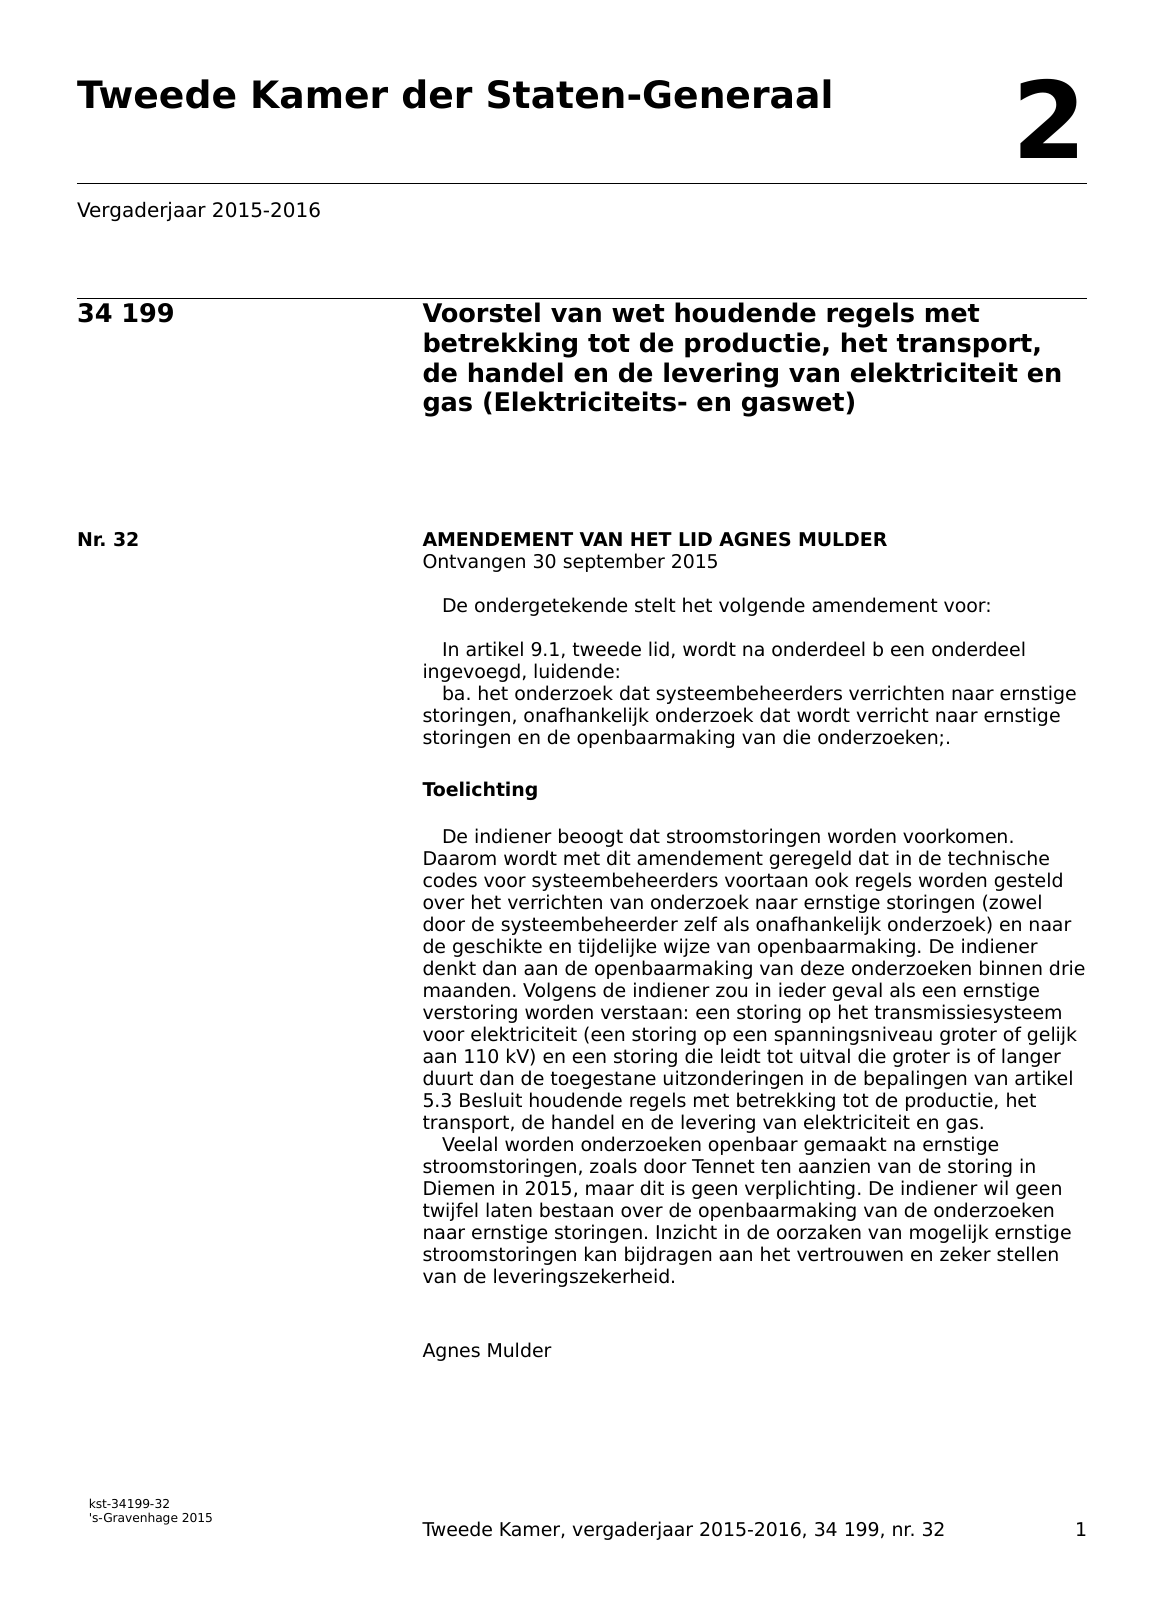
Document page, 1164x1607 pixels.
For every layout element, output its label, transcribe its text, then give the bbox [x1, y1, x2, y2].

text Agnes Mulder [422, 1317, 1087, 1361]
text ba. het onderzoek dat systeembeheerders verrichten naar ernstige storingen, onafhankelijk onderzoek dat wordt verricht naar ernstige storingen en de openbaarmaking van die onderzoeken;. [422, 683, 1087, 749]
subtitle Nr. 32 AMENDEMENT VAN HET LID AGNES MULDER [77, 529, 1087, 551]
subtitle Toelichting [422, 779, 1087, 801]
text De indiener beoogt dat stroomstoringen worden voorkomen. Daarom wordt met dit amendement geregeld dat in de technische codes voor systeembeheerders voortaan ook regels worden gesteld over het verrichten van onderzoek naar ernstige storingen (zowel door de systeembeheerder zelf als onafhankelijk onderzoek) en naar de geschikte en tijdelijke wijze van openbaarmaking. De indiener denkt dan aan de openbaarmaking van deze onderzoeken binnen drie maanden. Volgens de indiener zou in ieder geval als een ernstige verstoring worden verstaan: een storing op het transmissiesysteem voor elektriciteit (een storing op een spanningsniveau groter of gelijk aan 110 kV) en een storing die leidt tot uitval die groter is of langer duurt dan de toegestane uitzonderingen in de bepalingen van artikel 5.3 Besluit houdende regels met betrekking tot de productie, het transport, de handel en de levering van elektriciteit en gas. [422, 826, 1087, 1134]
text In artikel 9.1, tweede lid, wordt na onderdeel b een onderdeel ingevoegd, luidende: [422, 639, 1087, 683]
text Ontvangen 30 september 2015 [422, 551, 1087, 573]
table_cell Vergaderjaar 2015-2016 [77, 184, 1087, 298]
table_header Tweede Kamer der Staten-Generaal [77, 59, 886, 183]
text kst-34199-32 [88, 1497, 323, 1511]
text De ondergetekende stelt het volgende amendement voor: [422, 595, 1087, 617]
text Veelal worden onderzoeken openbaar gemaakt na ernstige stroomstoringen, zoals door Tennet ten aanzien van de storing in Diemen in 2015, maar dit is geen verplichting. De indiener wil geen twijfel laten bestaan over de openbaarmaking van de onderzoeken naar ernstige storingen. Inzicht in de oorzaken van mogelijk ernstige stroomstoringen kan bijdragen aan het vertrouwen en zeker stellen van de leveringszekerheid. [422, 1134, 1087, 1287]
text 's-Gravenhage 2015 [88, 1511, 323, 1525]
table_header 2 [886, 59, 1087, 183]
subtitle 34 199 Voorstel van wet houdende regels met betrekking tot de productie, het transport, de handel en de levering van elektriciteit en gas (Elektriciteits- en gaswet) [77, 299, 1087, 418]
